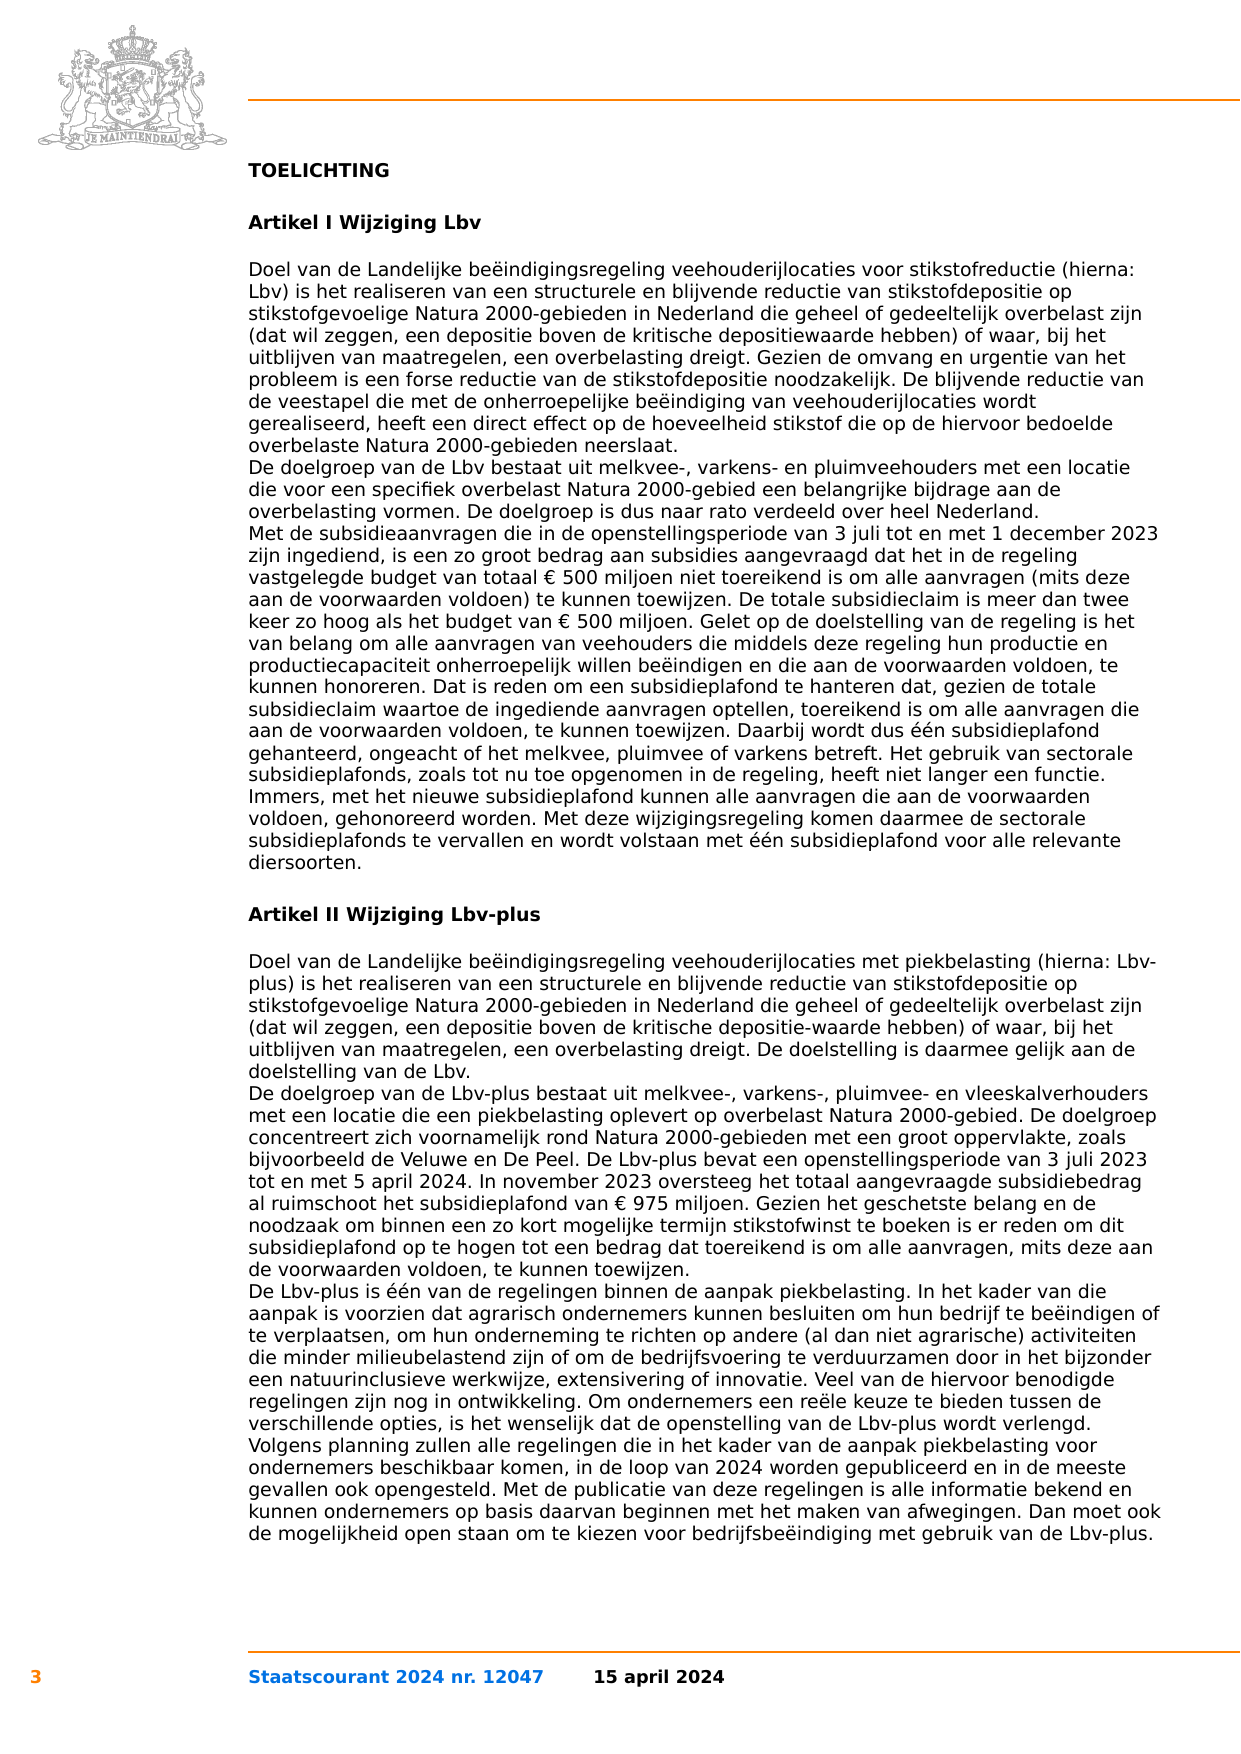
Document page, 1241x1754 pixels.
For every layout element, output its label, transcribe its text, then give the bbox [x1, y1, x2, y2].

subtitle Artikel I Wijziging Lbv [248, 212, 1163, 234]
text De Lbv-plus is één van de regelingen binnen de aanpak piekbelasting. In het kader van die aanpak is voorzien dat agrarisch ondernemers kunnen besluiten om hun bedrijf te beëindigen of te verplaatsen, om hun onderneming te richten op andere (al dan niet agrarische) activiteiten die minder milieubelastend zijn of om de bedrijfsvoering te verduurzamen door in het bijzonder een natuurinclusieve werkwijze, extensivering of innovatie. Veel van de hiervoor benodigde regelingen zijn nog in ontwikkeling. Om ondernemers een reële keuze te bieden tussen de verschillende opties, is het wenselijk dat de openstelling van de Lbv-plus wordt verlengd. Volgens planning zullen alle regelingen die in het kader van de aanpak piekbelasting voor ondernemers beschikbaar komen, in de loop van 2024 worden gepubliceerd en in de meeste gevallen ook opengesteld. Met de publicatie van deze regelingen is alle informatie bekend en kunnen ondernemers op basis daarvan beginnen met het maken van afwegingen. Dan moet ook de mogelijkheid open staan om te kiezen voor bedrijfsbeëindiging met gebruik van de Lbv-plus. [248, 1281, 1163, 1545]
subtitle TOELICHTING [248, 160, 1163, 182]
text De doelgroep van de Lbv bestaat uit melkvee-, varkens- en pluimveehouders met een locatie die voor een specifiek overbelast Natura 2000-gebied een belangrijke bijdrage aan de overbelasting vormen. De doelgroep is dus naar rato verdeeld over heel Nederland. [248, 457, 1163, 523]
text Met de subsidieaanvragen die in de openstellingsperiode van 3 juli tot en met 1 december 2023 zijn ingediend, is een zo groot bedrag aan subsidies aangevraagd dat het in de regeling vastgelegde budget van totaal € 500 miljoen niet toereikend is om alle aanvragen (mits deze aan de voorwaarden voldoen) te kunnen toewijzen. De totale subsidieclaim is meer dan twee keer zo hoog als het budget van € 500 miljoen. Gelet op de doelstelling van de regeling is het van belang om alle aanvragen van veehouders die middels deze regeling hun productie en productiecapaciteit onherroepelijk willen beëindigen en die aan de voorwaarden voldoen, te kunnen honoreren. Dat is reden om een subsidieplafond te hanteren dat, gezien de totale subsidieclaim waartoe de ingediende aanvragen optellen, toereikend is om alle aanvragen die aan de voorwaarden voldoen, te kunnen toewijzen. Daarbij wordt dus één subsidieplafond gehanteerd, ongeacht of het melkvee, pluimvee of varkens betreft. Het gebruik van sectorale subsidieplafonds, zoals tot nu toe opgenomen in de regeling, heeft niet langer een functie. Immers, met het nieuwe subsidieplafond kunnen alle aanvragen die aan de voorwaarden voldoen, gehonoreerd worden. Met deze wijzigingsregeling komen daarmee de sectorale subsidieplafonds te vervallen en wordt volstaan met één subsidieplafond voor alle relevante diersoorten. [248, 523, 1163, 874]
picture [38, 25, 227, 150]
text Doel van de Landelijke beëindigingsregeling veehouderijlocaties voor stikstofreductie (hierna: Lbv) is het realiseren van een structurele en blijvende reductie van stikstofdepositie op stikstofgevoelige Natura 2000-gebieden in Nederland die geheel of gedeeltelijk overbelast zijn (dat wil zeggen, een depositie boven de kritische depositiewaarde hebben) of waar, bij het uitblijven van maatregelen, een overbelasting dreigt. Gezien de omvang en urgentie van het probleem is een forse reductie van de stikstofdepositie noodzakelijk. De blijvende reductie van de veestapel die met de onherroepelijke beëindiging van veehouderijlocaties wordt gerealiseerd, heeft een direct effect op de hoeveelheid stikstof die op de hiervoor bedoelde overbelaste Natura 2000-gebieden neerslaat. [248, 259, 1163, 457]
text Doel van de Landelijke beëindigingsregeling veehouderijlocaties met piekbelasting (hierna: Lbv-plus) is het realiseren van een structurele en blijvende reductie van stikstofdepositie op stikstofgevoelige Natura 2000-gebieden in Nederland die geheel of gedeeltelijk overbelast zijn (dat wil zeggen, een depositie boven de kritische depositie-waarde hebben) of waar, bij het uitblijven van maatregelen, een overbelasting dreigt. De doelstelling is daarmee gelijk aan de doelstelling van de Lbv. [248, 951, 1163, 1083]
text De doelgroep van de Lbv-plus bestaat uit melkvee-, varkens-, pluimvee- en vleeskalverhouders met een locatie die een piekbelasting oplevert op overbelast Natura 2000-gebied. De doelgroep concentreert zich voornamelijk rond Natura 2000-gebieden met een groot oppervlakte, zoals bijvoorbeeld de Veluwe en De Peel. De Lbv-plus bevat een openstellingsperiode van 3 juli 2023 tot en met 5 april 2024. In november 2023 oversteeg het totaal aangevraagde subsidiebedrag al ruimschoot het subsidieplafond van € 975 miljoen. Gezien het geschetste belang en de noodzaak om binnen een zo kort mogelijke termijn stikstofwinst te boeken is er reden om dit subsidieplafond op te hogen tot een bedrag dat toereikend is om alle aanvragen, mits deze aan de voorwaarden voldoen, te kunnen toewijzen. [248, 1083, 1163, 1281]
subtitle Artikel II Wijziging Lbv-plus [248, 904, 1163, 926]
